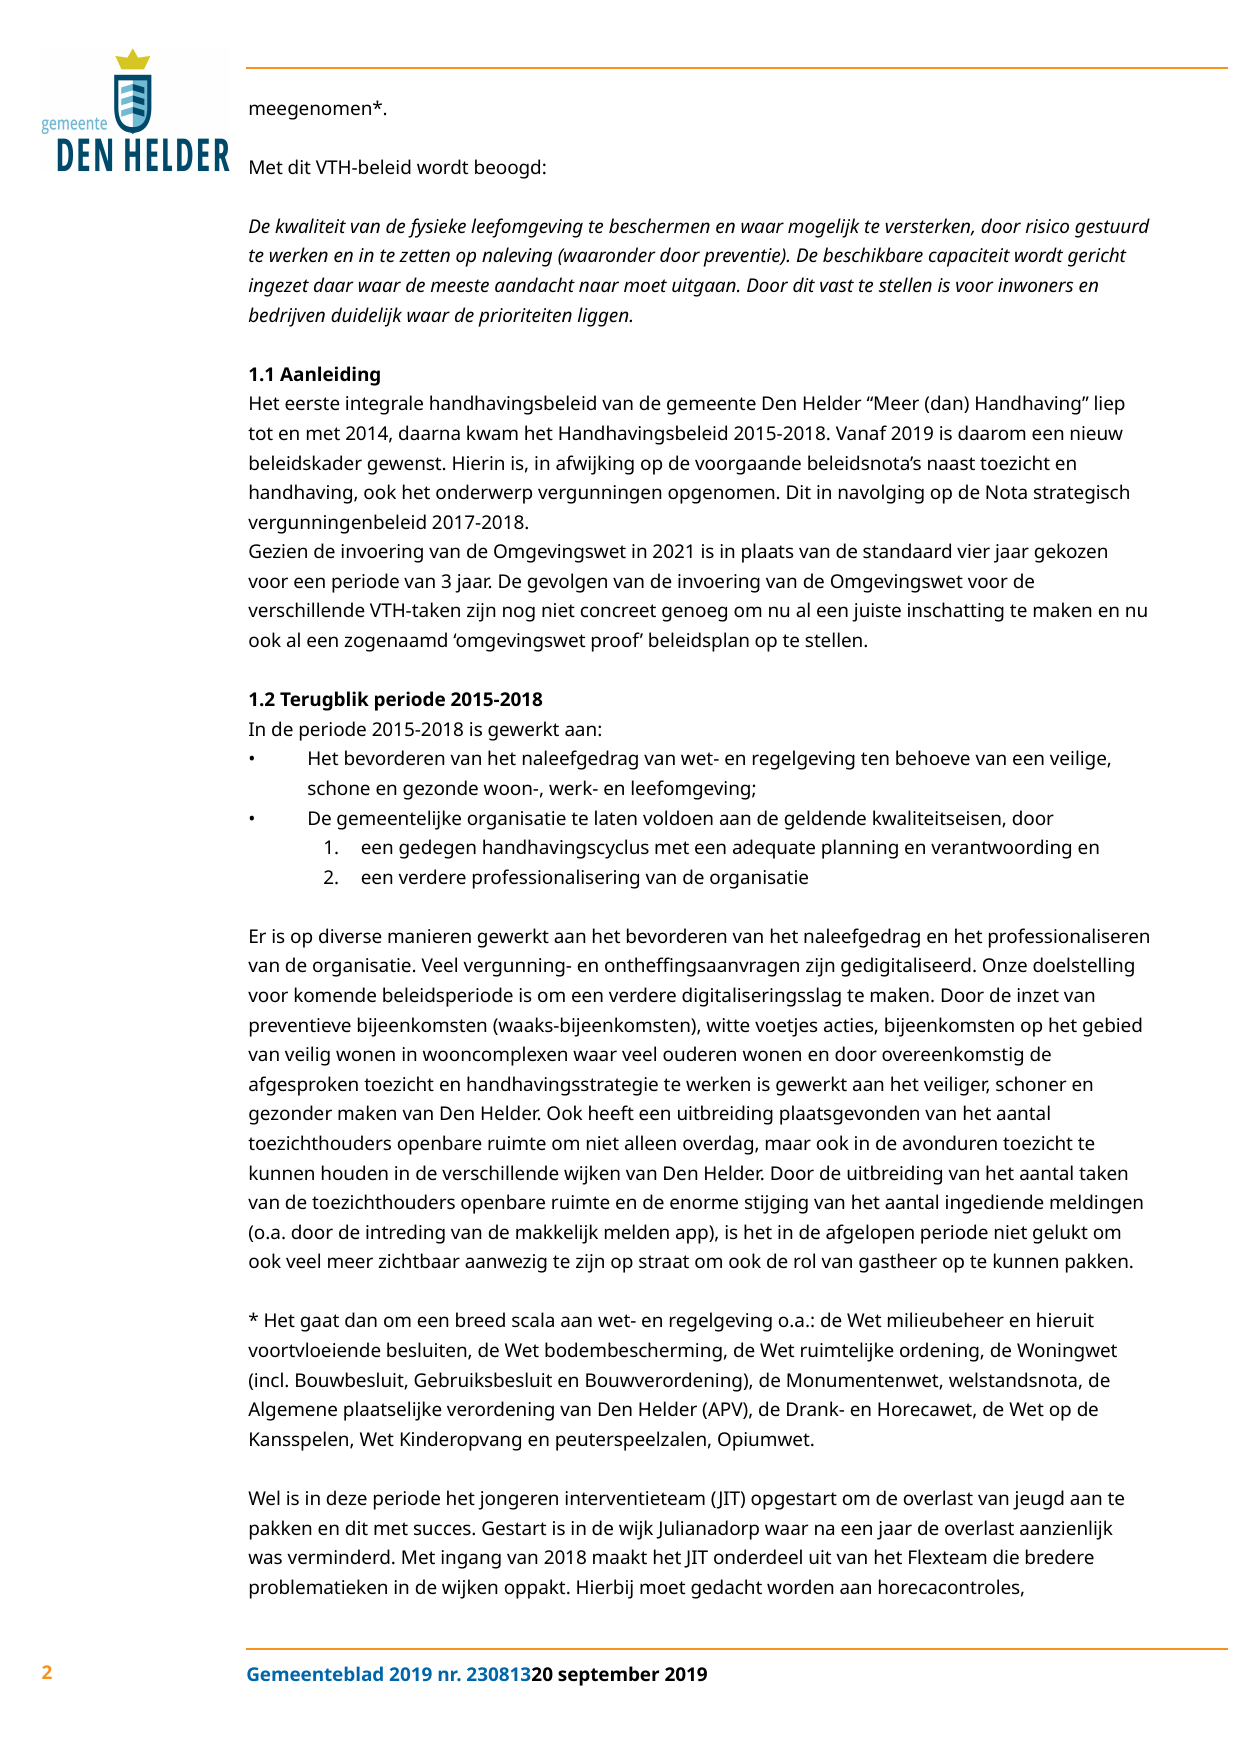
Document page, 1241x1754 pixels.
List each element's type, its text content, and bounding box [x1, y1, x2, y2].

list Het bevorderen van het naleefgedrag van wet- en regelgeving ten behoeve van een veilige, schone en gezonde woon-, werk- en leefomgeving; [248, 746, 1152, 801]
picture [130, 157, 135, 172]
text Gezien de invoering van de Omgevingswet in 2021 is in plaats van de standaard vier jaar gekozen voor een periode van 3 jaar. De gevolgen van de invoering van de Omgevingswet voor de verschillende VTH-taken zijn nog niet concreet genoeg om nu al een juiste inschatting te maken en nu ook al een zogenaamd ‘omgevingswet proof’ beleidsplan op te stellen. [248, 538, 1152, 653]
picture [63, 144, 68, 165]
picture [220, 160, 224, 172]
text 1.1 Aanleiding [248, 361, 1152, 387]
text Wel is in deze periode het jongeren interventieteam (JIT) opgestart om de overlast van jeugd aan te pakken en dit met succes. Gestart is in de wijk Julianadorp waar na een jaar de overlast aanzienlijk was verminderd. Met ingang van 2018 maakt het JIT onderdeel uit van het Flexteam die bredere problematieken in de wijken oppakt. Hierbij moet gedacht worden aan horecacontroles, [248, 1485, 1152, 1600]
picture [100, 154, 106, 172]
text Het eerste integrale handhavingsbeleid van de gemeente Den Helder “Meer (dan) Handhaving” liep tot en met 2014, daarna kwam het Handhavingsbeleid 2015-2018. Vanaf 2019 is daarom een nieuw beleidskader gewenst. Hierin is, in afwijking op de voorgaande beleidsnota’s naast toezicht en handhaving, ook het onderwerp vergunningen opgenomen. Dit in navolging op de Nota strategisch vergunningenbeleid 2017-2018. [248, 391, 1152, 535]
text * Het gaat dan om een breed scala aan wet- en regelgeving o.a.: de Wet milieubeheer en hieruit voortvloeiende besluiten, de Wet bodembescherming, de Wet ruimtelijke ordening, de Woningwet (incl. Bouwbesluit, Gebruiksbesluit en Bouwverordening), de Monumentenwet, welstandsnota, de Algemene plaatselijke verordening van Den Helder (APV), de Drank- en Horecawet, de Wet op de Kansspelen, Wet Kinderopvang en peuterspeelzalen, Opiumwet. [248, 1308, 1152, 1452]
list een verdere professionalisering van de organisatie [323, 864, 1152, 890]
text 1.2 Terugblik periode 2015-2018 [248, 686, 1152, 712]
text Er is op diverse manieren gewerkt aan het bevorderen van het naleefgedrag en het professionaliseren van de organisatie. Veel vergunning- en ontheffingsaanvragen zijn gedigitaliseerd. Onze doelstelling voor komende beleidsperiode is om een verdere digitaliseringsslag te maken. Door de inzet van preventieve bijeenkomsten (waaks-bijeenkomsten), witte voetjes acties, bijeenkomsten op het gebied van veilig wonen in wooncomplexen waar veel ouderen wonen en door overeenkomstig de afgesproken toezicht en handhavingsstrategie te werken is gewerkt aan het veiliger, schoner en gezonder maken van Den Helder. Ook heeft een uitbreiding plaatsgevonden van het aantal toezichthouders openbare ruimte om niet alleen overdag, maar ook in de avonduren toezicht te kunnen houden in de verschillende wijken van Den Helder. Door de uitbreiding van het aantal taken van de toezichthouders openbare ruimte en de enorme stijging van het aantal ingediende meldingen (o.a. door de intreding van de makkelijk melden app), is het in de afgelopen periode niet gelukt om ook veel meer zichtbaar aanwezig te zijn op straat om ook de rol van gastheer op te kunnen pakken. [248, 923, 1152, 1274]
picture [41, 47, 231, 172]
text Met dit VTH-beleid wordt beoogd: [248, 154, 1152, 180]
text meegenomen*. [248, 95, 1152, 121]
text De kwaliteit van de fysieke leefomgeving te beschermen en waar mogelijk te versterken, door risico gestuurd te werken en in te zetten op naleving (waaronder door preventie). De beschikbare capaciteit wordt gericht ingezet daar waar de meeste aandacht naar moet uitgaan. Door dit vast te stellen is voor inwoners en bedrijven duidelijk waar de prioriteiten liggen. [248, 213, 1152, 328]
text In de periode 2015-2018 is gewerkt aan: [248, 716, 1152, 742]
list De gemeentelijke organisatie te laten voldoen aan de geldende kwaliteitseisen, door [248, 805, 1152, 831]
picture [182, 144, 187, 165]
list een gedegen handhavingscyclus met een adequate planning en verantwoording en [323, 834, 1152, 860]
